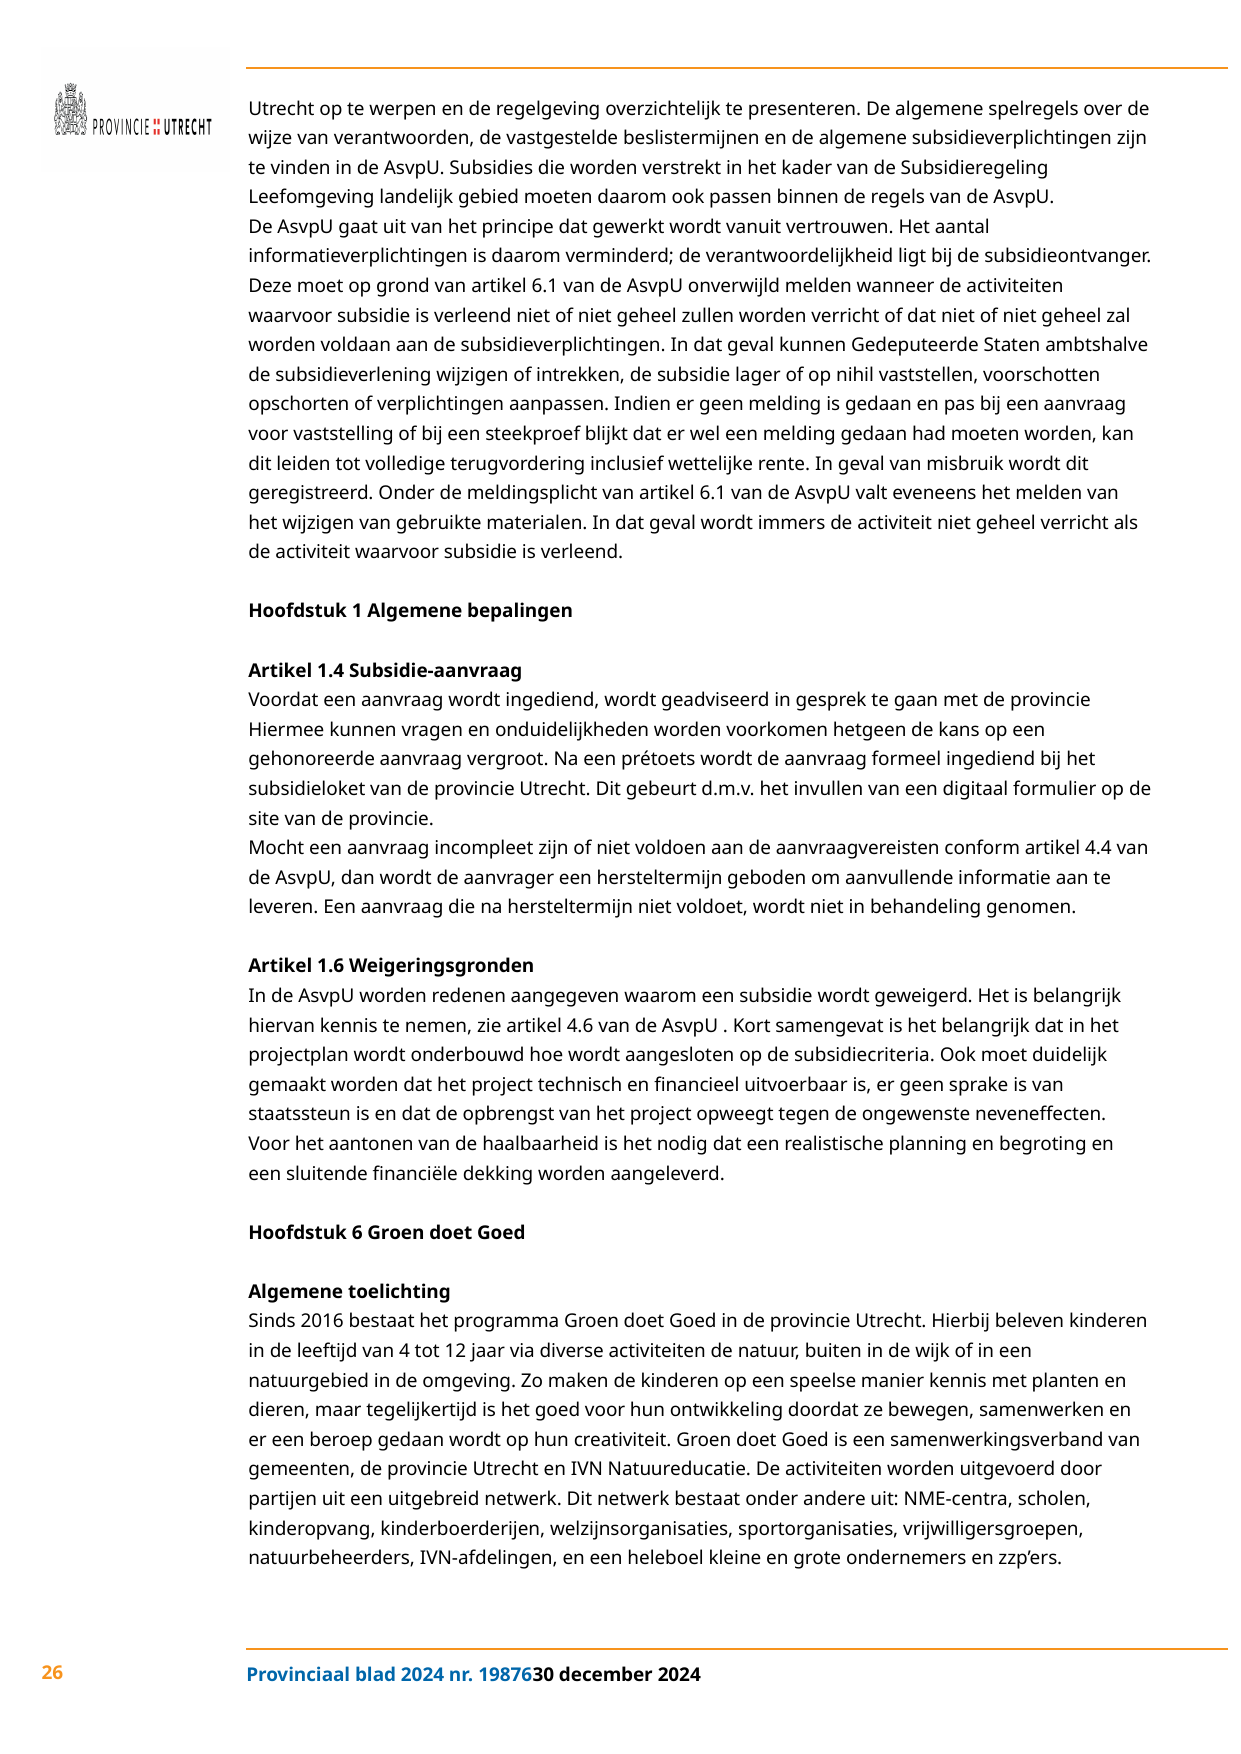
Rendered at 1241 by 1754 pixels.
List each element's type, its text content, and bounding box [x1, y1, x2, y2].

text Voordat een aanvraag wordt ingediend, wordt geadviseerd in gesprek te gaan met de provincie Hiermee kunnen vragen en onduidelijkheden worden voorkomen hetgeen de kans op een gehonoreerde aanvraag vergroot. Na een prétoets wordt de aanvraag formeel ingediend bij het subsidieloket van de provincie Utrecht. Dit gebeurt d.m.v. het invullen van een digitaal formulier op de site van de provincie. [248, 686, 1152, 831]
text Utrecht op te werpen en de regelgeving overzichtelijk te presenteren. De algemene spelregels over de wijze van verantwoorden, de vastgestelde beslistermijnen en de algemene subsidieverplichtingen zijn te vinden in de AsvpU. Subsidies die worden verstrekt in het kader van de Subsidieregeling Leefomgeving landelijk gebied moeten daarom ook passen binnen de regels van de AsvpU. [248, 95, 1152, 209]
text Sinds 2016 bestaat het programma Groen doet Goed in de provincie Utrecht. Hierbij beleven kinderen in de leeftijd van 4 tot 12 jaar via diverse activiteiten de natuur, buiten in de wijk of in een natuurgebied in de omgeving. Zo maken de kinderen op een speelse manier kennis met planten en dieren, maar tegelijkertijd is het goed voor hun ontwikkeling doordat ze bewegen, samenwerken en er een beroep gedaan wordt op hun creativiteit. Groen doet Goed is een samenwerkingsverband van gemeenten, de provincie Utrecht en IVN Natuureducatie. De activiteiten worden uitgevoerd door partijen uit een uitgebreid netwerk. Dit netwerk bestaat onder andere uit: NME-centra, scholen, kinderopvang, kinderboerderijen, welzijnsorganisaties, sportorganisaties, vrijwilligersgroepen, natuurbeheerders, IVN-afdelingen, en een heleboel kleine en grote ondernemers en zzp’ers. [248, 1308, 1152, 1570]
text In de AsvpU worden redenen aangegeven waarom een subsidie wordt geweigerd. Het is belangrijk hiervan kennis te nemen, zie artikel 4.6 van de AsvpU . Kort samengevat is het belangrijk dat in het projectplan wordt onderbouwd hoe wordt aangesloten op de subsidiecriteria. Ook moet duidelijk gemaakt worden dat het project technisch en financieel uitvoerbaar is, er geen sprake is van staatssteun is en dat de opbrengst van het project opweegt tegen de ongewenste neveneffecten. Voor het aantonen van de haalbaarheid is het nodig dat een realistische planning en begroting en een sluitende financiële dekking worden aangeleverd. [248, 982, 1152, 1186]
text Hoofdstuk 6 Groen doet Goed [248, 1219, 1152, 1245]
text Artikel 1.6 Weigeringsgronden [248, 953, 1152, 978]
text De AsvpU gaat uit van het principe dat gewerkt wordt vanuit vertrouwen. Het aantal informatieverplichtingen is daarom verminderd; de verantwoordelijkheid ligt bij de subsidieontvanger. Deze moet op grond van artikel 6.1 van de AsvpU onverwijld melden wanneer de activiteiten waarvoor subsidie is verleend niet of niet geheel zullen worden verricht of dat niet of niet geheel zal worden voldaan aan de subsidieverplichtingen. In dat geval kunnen Gedeputeerde Staten ambtshalve de subsidieverlening wijzigen of intrekken, de subsidie lager of op nihil vaststellen, voorschotten opschorten of verplichtingen aanpassen. Indien er geen melding is gedaan en pas bij een aanvraag voor vaststelling of bij een steekproef blijkt dat er wel een melding gedaan had moeten worden, kan dit leiden tot volledige terugvordering inclusief wettelijke rente. In geval van misbruik wordt dit geregistreerd. Onder de meldingsplicht van artikel 6.1 van de AsvpU valt eveneens het melden van het wijzigen van gebruikte materialen. In dat geval wordt immers de activiteit niet geheel verricht als de activiteit waarvoor subsidie is verleend. [248, 213, 1152, 564]
text Hoofdstuk 1 Algemene bepalingen [248, 598, 1152, 623]
text Artikel 1.4 Subsidie-aanvraag [248, 657, 1152, 683]
text Mocht een aanvraag incompleet zijn of niet voldoen aan de aanvraagvereisten conform artikel 4.4 van de AsvpU, dan wordt de aanvrager een hersteltermijn geboden om aanvullende informatie aan te leveren. Een aanvraag die na hersteltermijn niet voldoet, wordt niet in behandeling genomen. [248, 834, 1152, 919]
picture [41, 47, 231, 172]
text Algemene toelichting [248, 1278, 1152, 1304]
